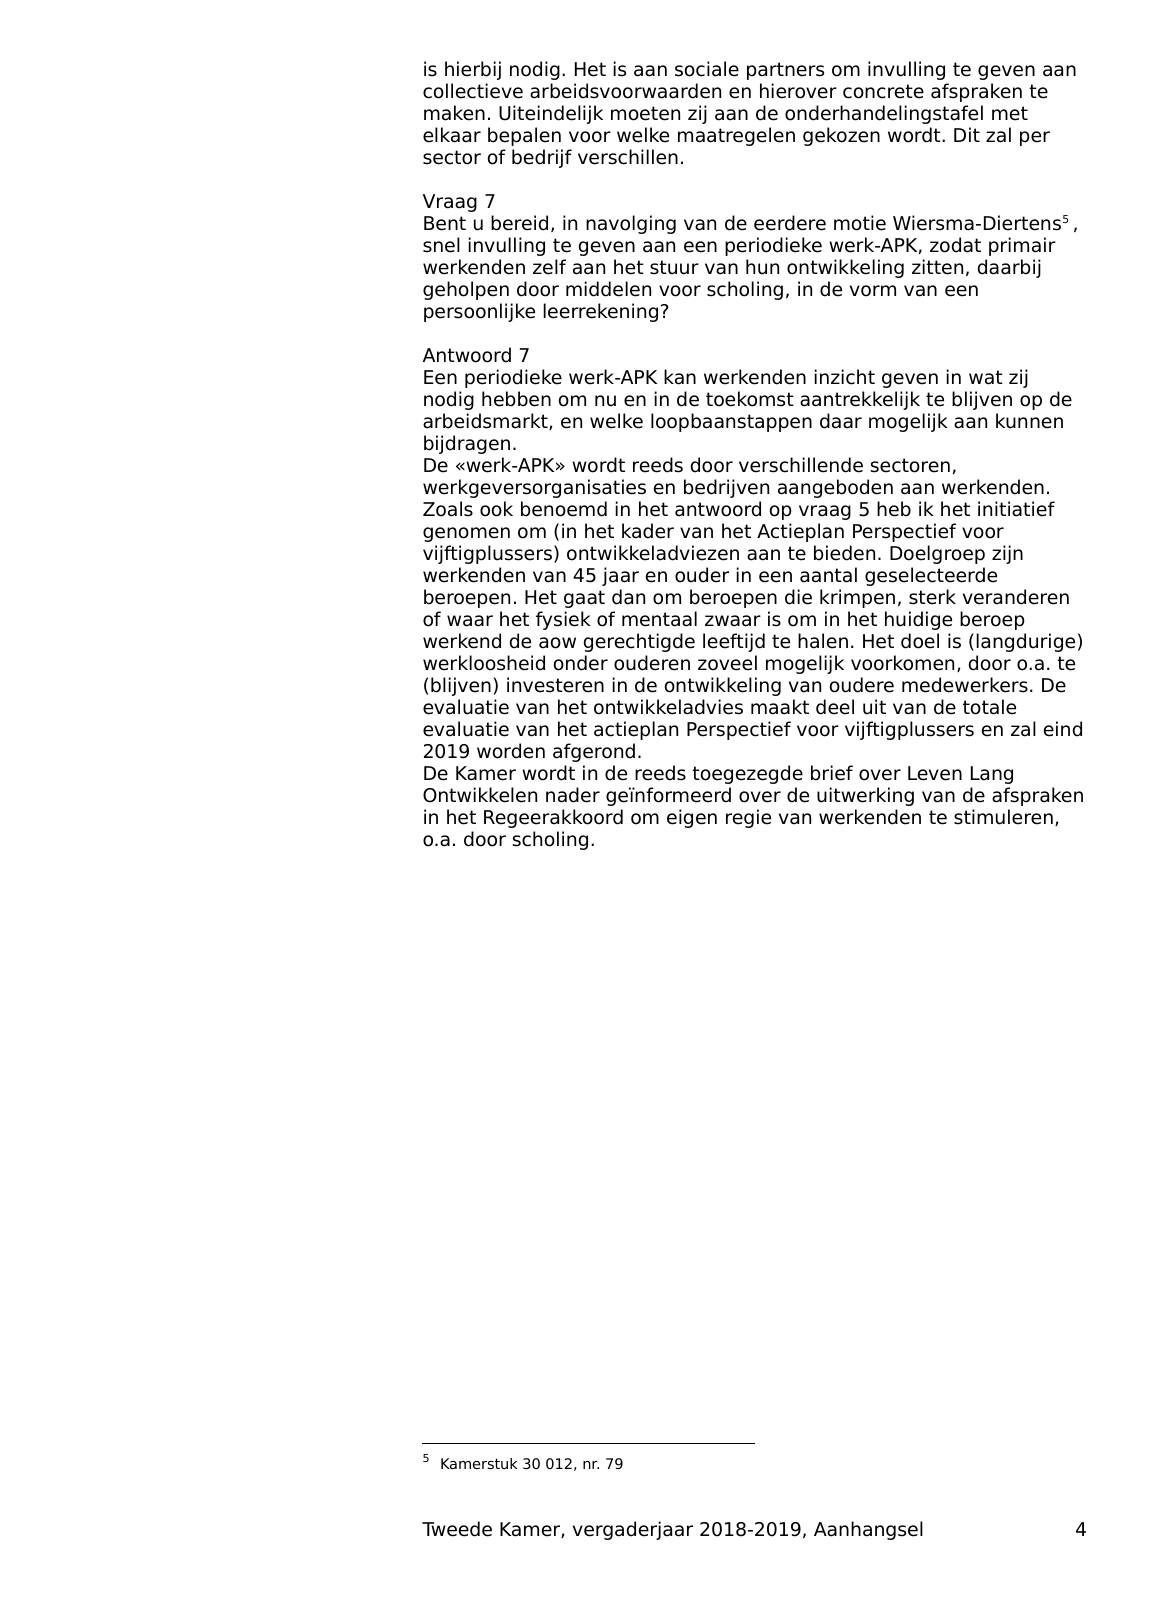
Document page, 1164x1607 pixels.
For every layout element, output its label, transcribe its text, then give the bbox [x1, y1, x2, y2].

text Vraag 7 [422, 191, 1087, 213]
text Zoals ook benoemd in het antwoord op vraag 5 heb ik het initiatief genomen om (in het kader van het Actieplan Perspectief voor vijftigplussers) ontwikkeladviezen aan te bieden. Doelgroep zijn werkenden van 45 jaar en ouder in een aantal geselecteerde beroepen. Het gaat dan om beroepen die krimpen, sterk veranderen of waar het fysiek of mentaal zwaar is om in het huidige beroep werkend de aow gerechtigde leeftijd te halen. Het doel is (langdurige) werkloosheid onder ouderen zoveel mogelijk voorkomen, door o.a. te (blijven) investeren in de ontwikkeling van oudere medewerkers. De evaluatie van het ontwikkeladvies maakt deel uit van de totale evaluatie van het actieplan Perspectief voor vijftigplussers en zal eind 2019 worden afgerond. [422, 499, 1087, 763]
text Antwoord 7 [422, 345, 1087, 367]
text De Kamer wordt in de reeds toegezegde brief over Leven Lang Ontwikkelen nader geïnformeerd over de uitwerking van de afspraken in het Regeerakkoord om eigen regie van werkenden te stimuleren, o.a. door scholing. [422, 763, 1087, 851]
text De «werk-APK» wordt reeds door verschillende sectoren, werkgeversorganisaties en bedrijven aangeboden aan werkenden. [422, 455, 1087, 499]
text Kamerstuk 30 012, nr. 79 [422, 1452, 1087, 1474]
text is hierbij nodig. Het is aan sociale partners om invulling te geven aan collectieve arbeidsvoorwaarden en hierover concrete afspraken te maken. Uiteindelijk moeten zij aan de onderhandelingstafel met elkaar bepalen voor welke maatregelen gekozen wordt. Dit zal per sector of bedrijf verschillen. [422, 59, 1087, 169]
text Een periodieke werk-APK kan werkenden inzicht geven in wat zij nodig hebben om nu en in de toekomst aantrekkelijk te blijven op de arbeidsmarkt, en welke loopbaanstappen daar mogelijk aan kunnen bijdragen. [422, 367, 1087, 455]
text Bent u bereid, in navolging van de eerdere motie Wiersma-Diertens, snel invulling te geven aan een periodieke werk-APK, zodat primair werkenden zelf aan het stuur van hun ontwikkeling zitten, daarbij geholpen door middelen voor scholing, in de vorm van een persoonlijke leerrekening? [422, 213, 1087, 323]
